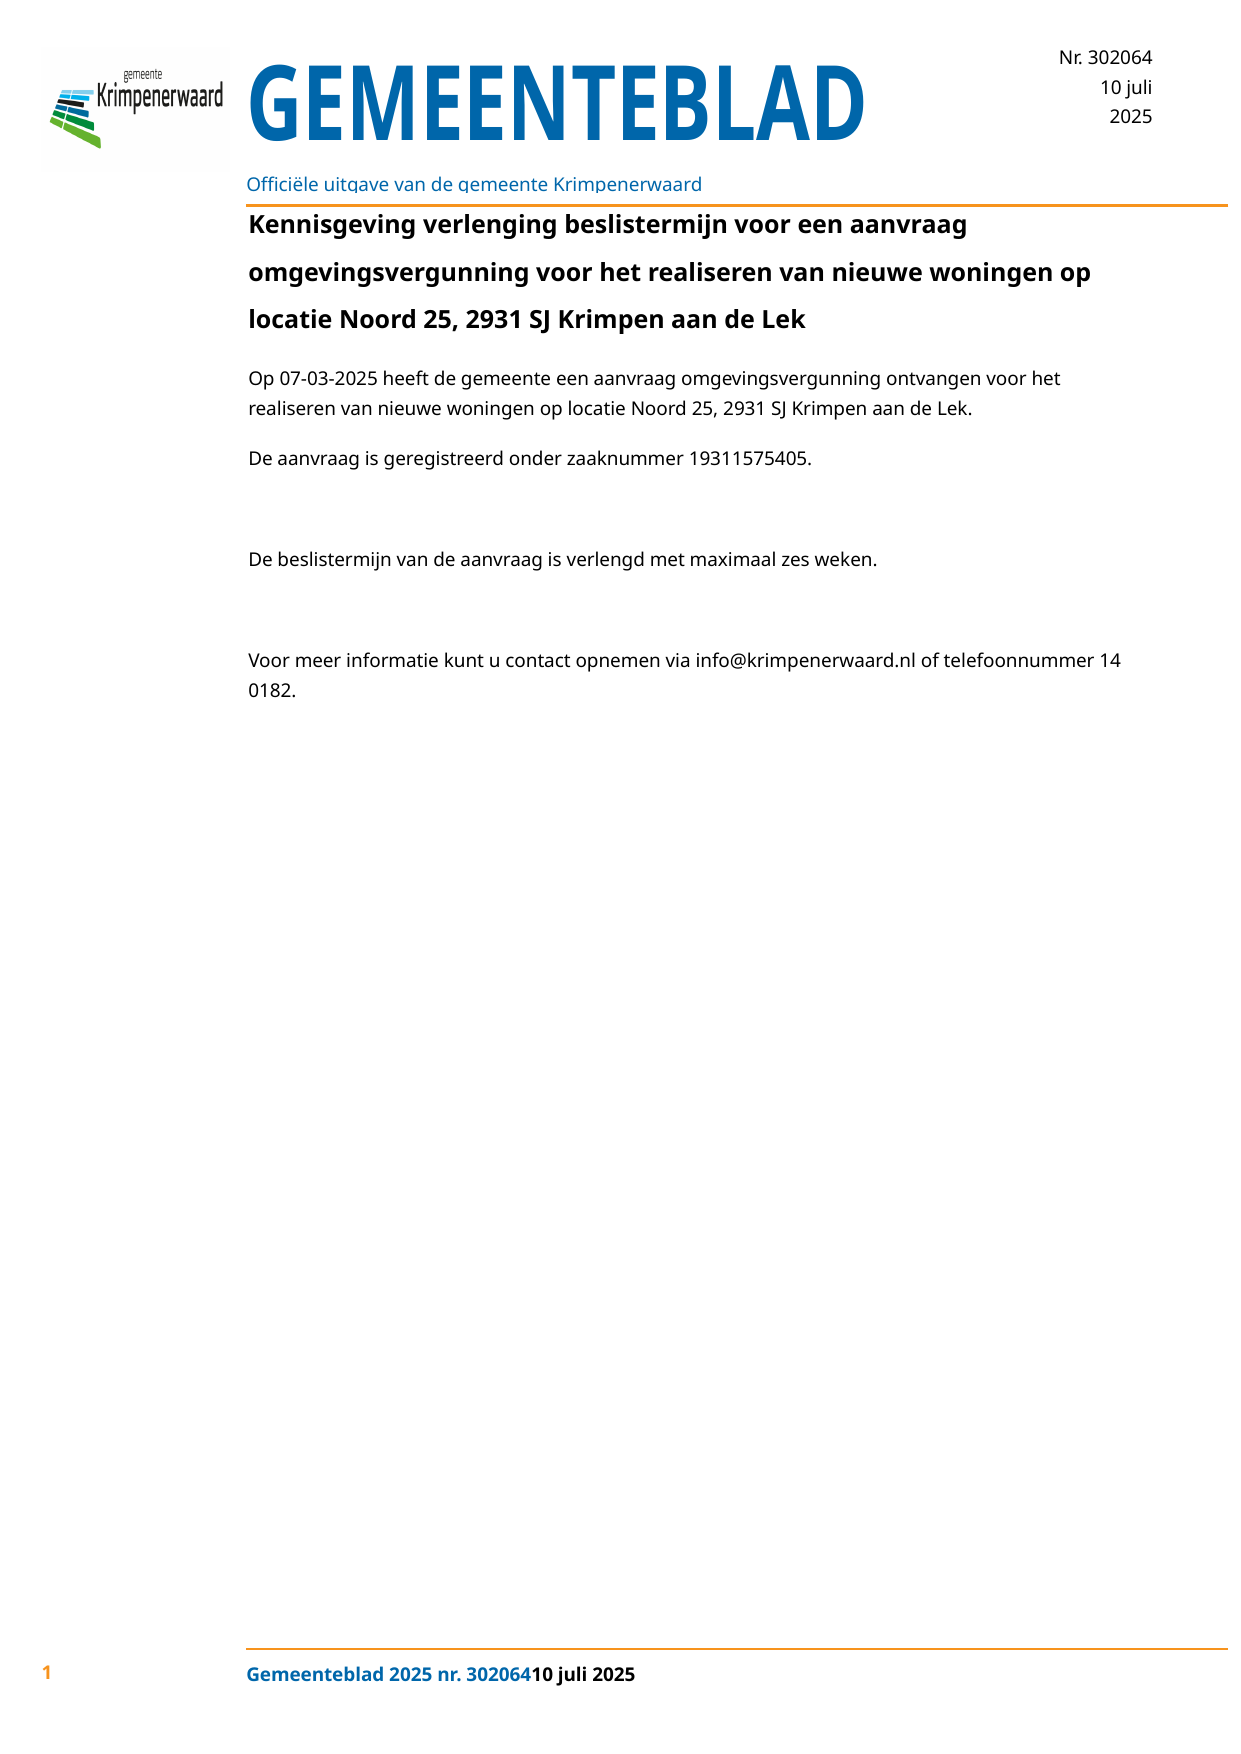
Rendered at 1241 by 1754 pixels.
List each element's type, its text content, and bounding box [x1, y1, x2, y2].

text De aanvraag is geregistreerd onder zaaknummer 19311575405. [248, 446, 1152, 471]
picture [41, 47, 231, 172]
text Op 07-03-2025 heeft de gemeente een aanvraag omgevingsvergunning ontvangen voor het realiseren van nieuwe woningen op locatie Noord 25, 2931 SJ Krimpen aan de Lek. [248, 366, 1152, 421]
text De beslistermijn van de aanvraag is verlengd met maximaal zes weken. [248, 546, 1152, 572]
text Kennisgeving verlenging beslistermijn voor een aanvraag omgevingsvergunning voor het realiseren van nieuwe woningen op locatie Noord 25, 2931 SJ Krimpen aan de Lek [248, 207, 1152, 336]
text Voor meer informatie kunt u contact opnemen via info@krimpenerwaard.nl of telefoonnummer 14 0182. [248, 647, 1152, 702]
